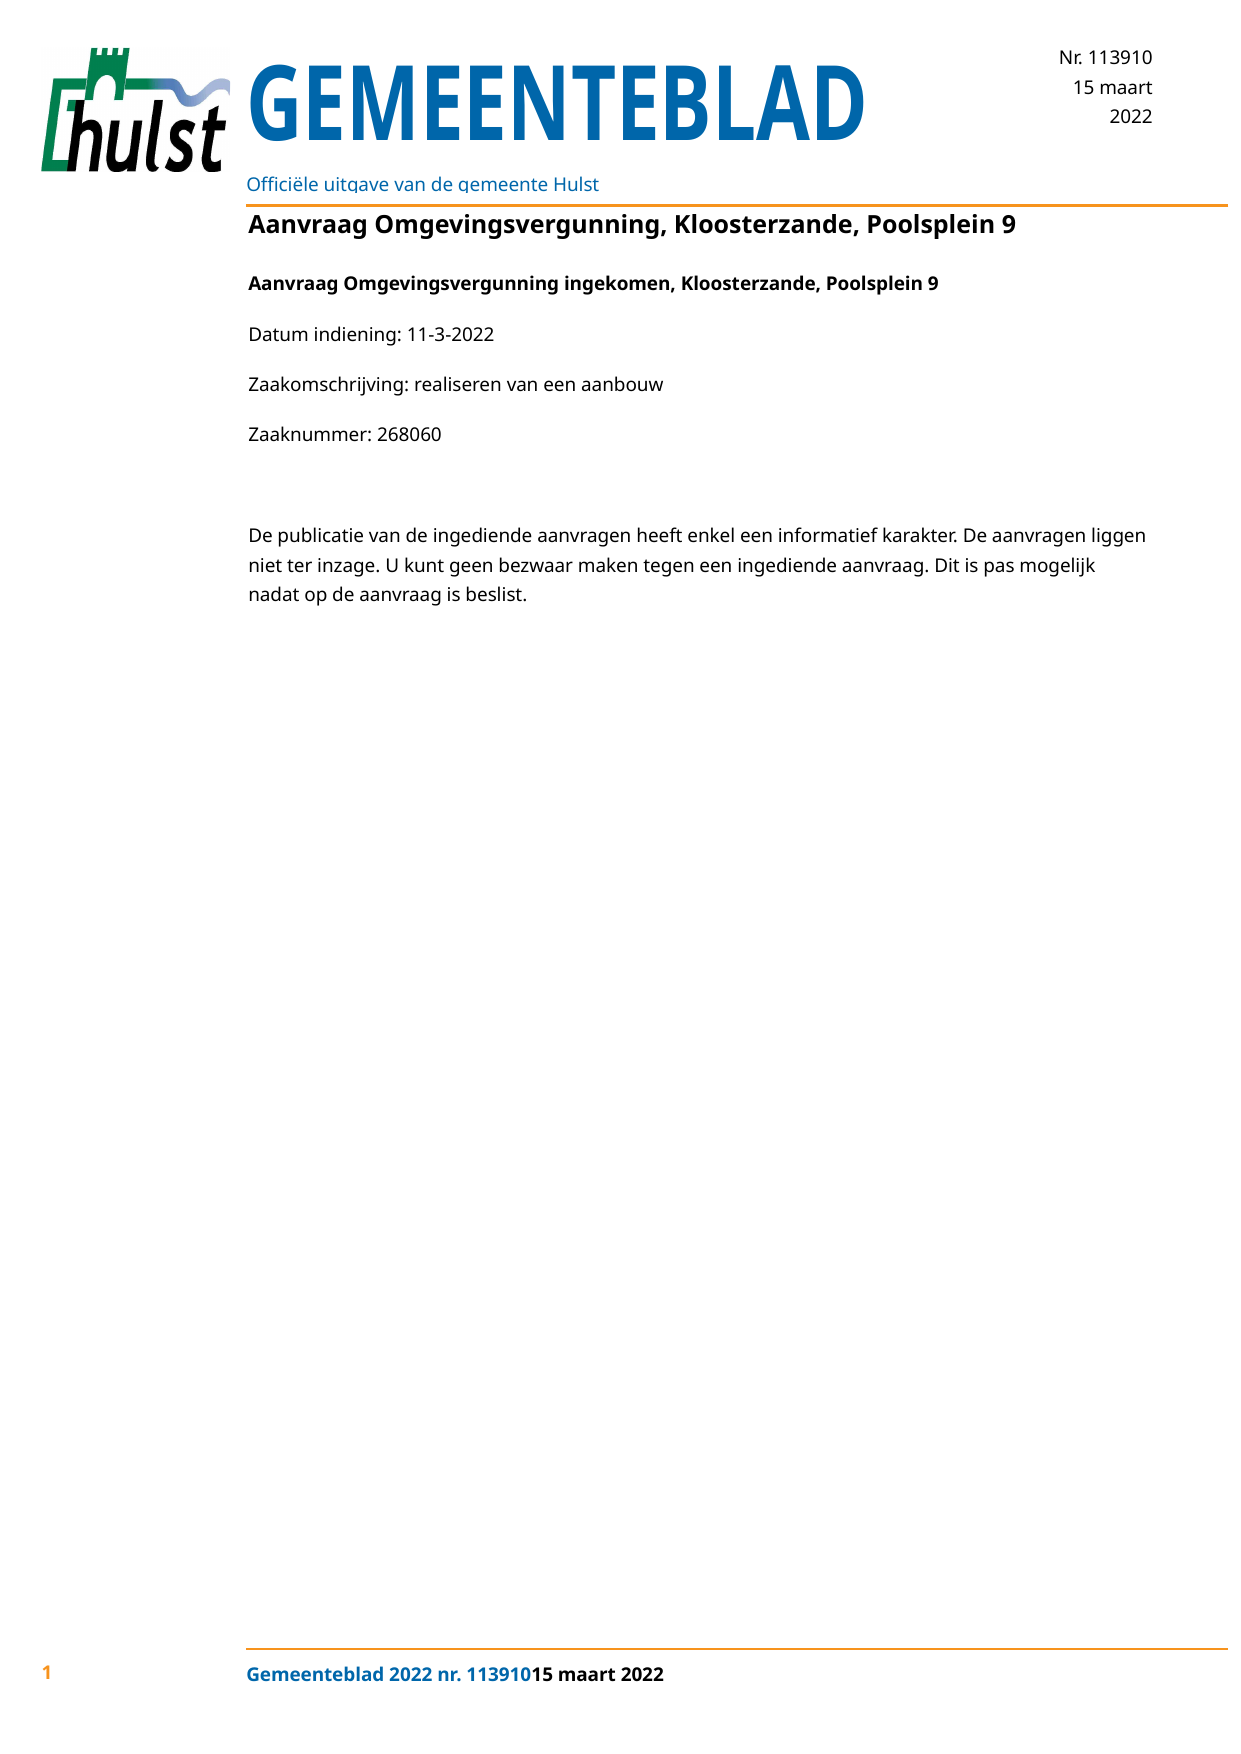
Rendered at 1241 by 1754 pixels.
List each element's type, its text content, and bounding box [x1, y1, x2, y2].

picture [41, 47, 231, 172]
text Aanvraag Omgevingsvergunning, Kloosterzande, Poolsplein 9 [248, 207, 1152, 241]
text Zaakomschrijving: realiseren van een aanbouw [248, 371, 1152, 397]
text De publicatie van de ingediende aanvragen heeft enkel een informatief karakter. De aanvragen liggen niet ter inzage. U kunt geen bezwaar maken tegen een ingediende aanvraag. Dit is pas mogelijk nadat op de aanvraag is beslist. [248, 522, 1152, 607]
text Aanvraag Omgevingsvergunning ingekomen, Kloosterzande, Poolsplein 9 [248, 270, 1152, 296]
text Zaaknummer: 268060 [248, 422, 1152, 447]
text Datum indiening: 11-3-2022 [248, 321, 1152, 346]
